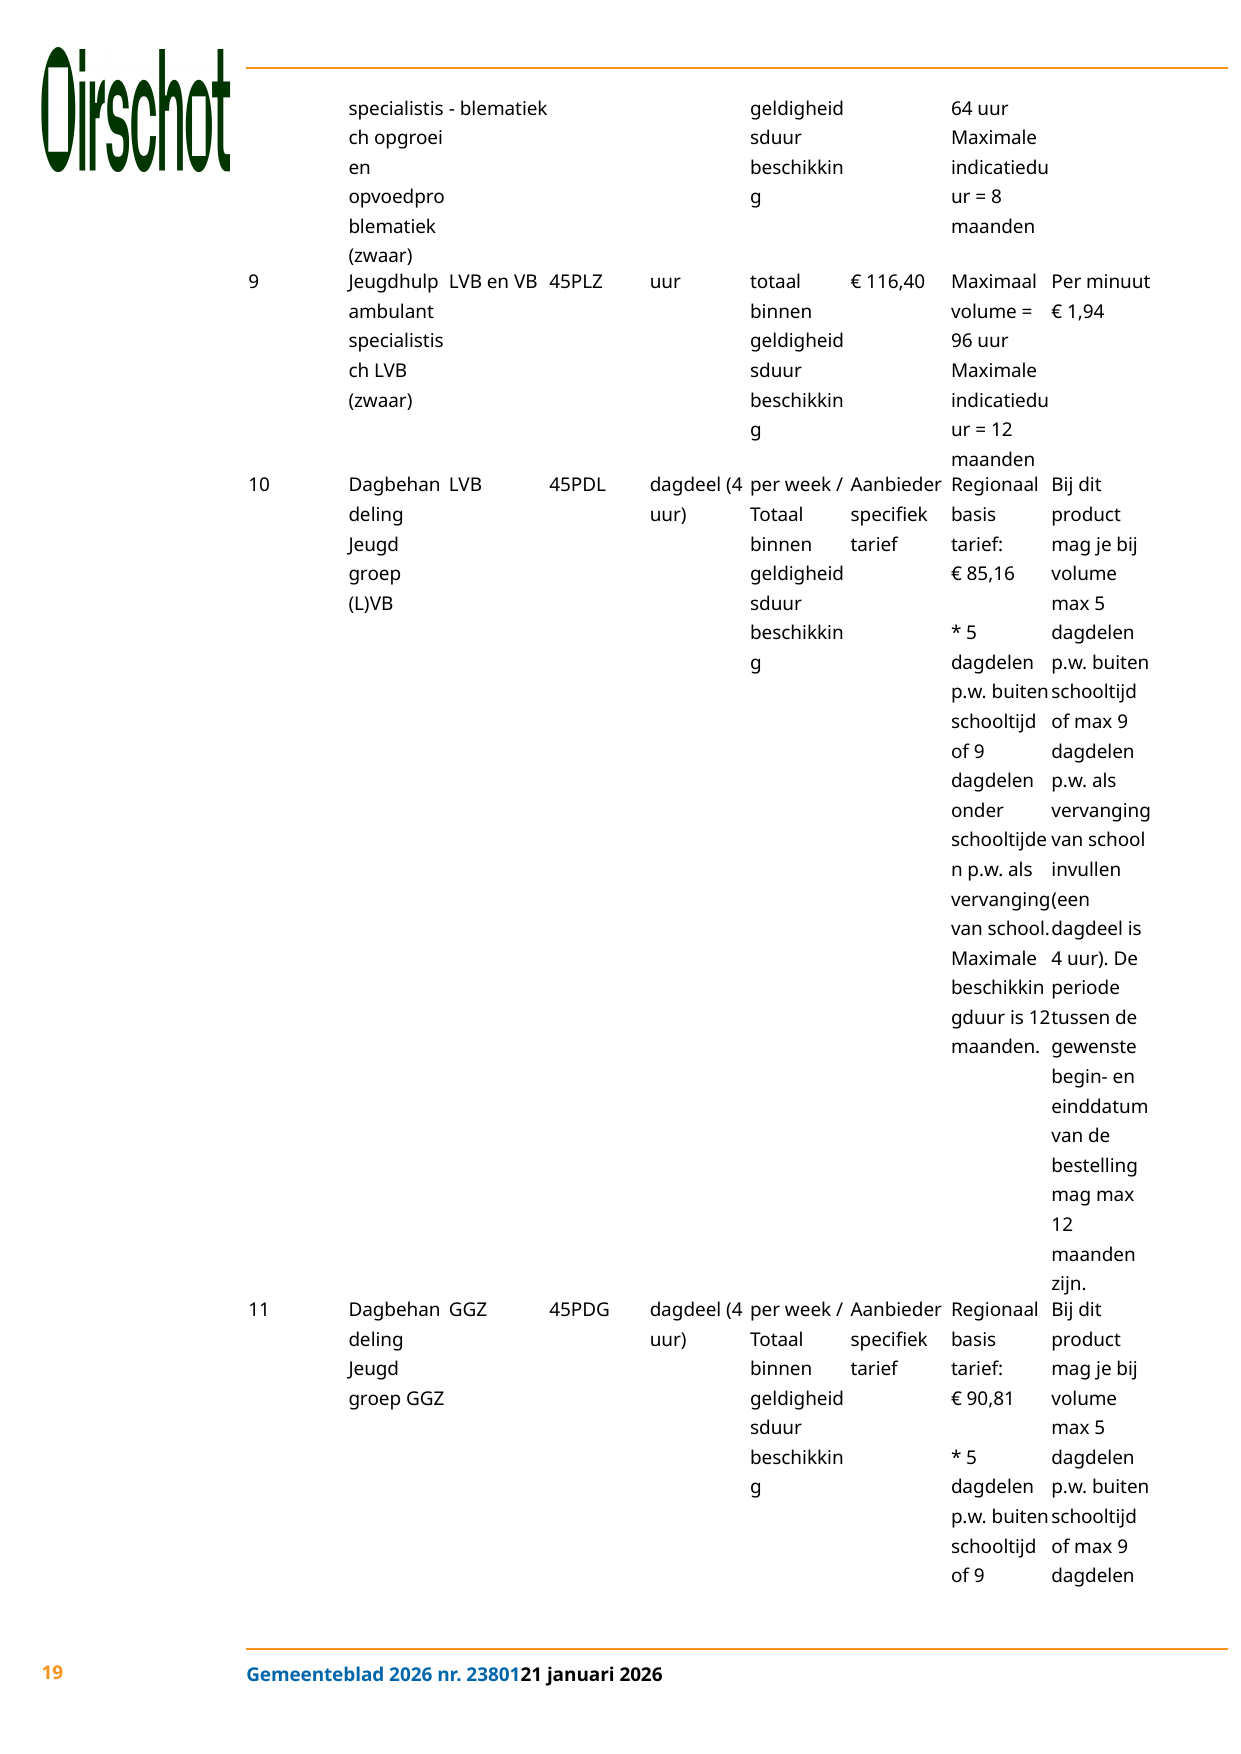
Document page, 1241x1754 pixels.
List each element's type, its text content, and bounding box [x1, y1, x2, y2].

table_cell € 116,40 [850, 269, 951, 472]
table_cell Aanbieder specifiek tarief [850, 1296, 951, 1588]
table_cell 9 [248, 269, 348, 472]
table_cell totaal binnen geldigheidsduur beschikking [750, 269, 850, 472]
table_cell Jeugdhulp ambulant specialistisch LVB (zwaar) [348, 269, 449, 472]
table_cell Aanbieder specifiek tarief [850, 472, 951, 1296]
table_cell dagdeel (4 uur) [650, 1296, 750, 1588]
table_cell Maximaal volume = 96 uur Maximale indicatieduur = 12 maanden [951, 269, 1051, 472]
table_cell LVB [449, 472, 549, 1296]
table_cell per week / Totaal binnen geldigheidsduur beschikking [750, 472, 850, 1296]
table_cell Dagbehandeling Jeugd groep (L)VB [348, 472, 449, 1296]
picture [41, 47, 231, 172]
table_cell Bij dit product mag je bij volume max 5 dagdelen p.w. buiten schooltijd of max 9 dagdelen [1051, 1296, 1152, 1588]
table_cell Dagbehandeling Jeugd groep GGZ [348, 1296, 449, 1588]
table_cell 11 [248, 1296, 348, 1588]
table_cell uur [650, 269, 750, 472]
table_cell Regionaal basis tarief: € 85,16 * 5 dagdelen p.w. buiten schooltijd of 9 dagdelen onder schooltijden p.w. als vervanging van school. Maximale beschikkingduur is 12 maanden. [951, 472, 1051, 1296]
table_cell dagdeel (4 uur) [650, 472, 750, 1296]
table_cell geldigheidsduur beschikking [750, 95, 850, 268]
table_cell 45PDL [549, 472, 649, 1296]
table_cell Per minuut € 1,94 [1051, 269, 1152, 472]
table_cell [850, 95, 951, 268]
table_cell 45PLZ [549, 269, 649, 472]
table_cell Bij dit product mag je bij volume max 5 dagdelen p.w. buiten schooltijd of max 9 dagdelen p.w. als vervanging van school invullen (een dagdeel is 4 uur). De periode tussen de gewenste begin- en einddatum van de bestelling mag max 12 maanden zijn. [1051, 472, 1152, 1296]
table_cell per week / Totaal binnen geldigheidsduur beschikking [750, 1296, 850, 1588]
table_cell [248, 95, 348, 268]
table_cell [650, 95, 750, 268]
table_cell specialistisch opgroei en opvoedproblematiek (zwaar) [348, 95, 449, 268]
table_cell Regionaal basis tarief: € 90,81 * 5 dagdelen p.w. buiten schooltijd of 9 [951, 1296, 1051, 1588]
table_cell GGZ [449, 1296, 549, 1588]
table_cell [549, 95, 649, 268]
table_cell LVB en VB [449, 269, 549, 472]
table_cell blematiek [449, 95, 549, 268]
table_cell 10 [248, 472, 348, 1296]
table_cell 64 uur Maximale indicatieduur = 8 maanden [951, 95, 1051, 268]
table_cell 45PDG [549, 1296, 649, 1588]
table_cell [1051, 95, 1152, 268]
